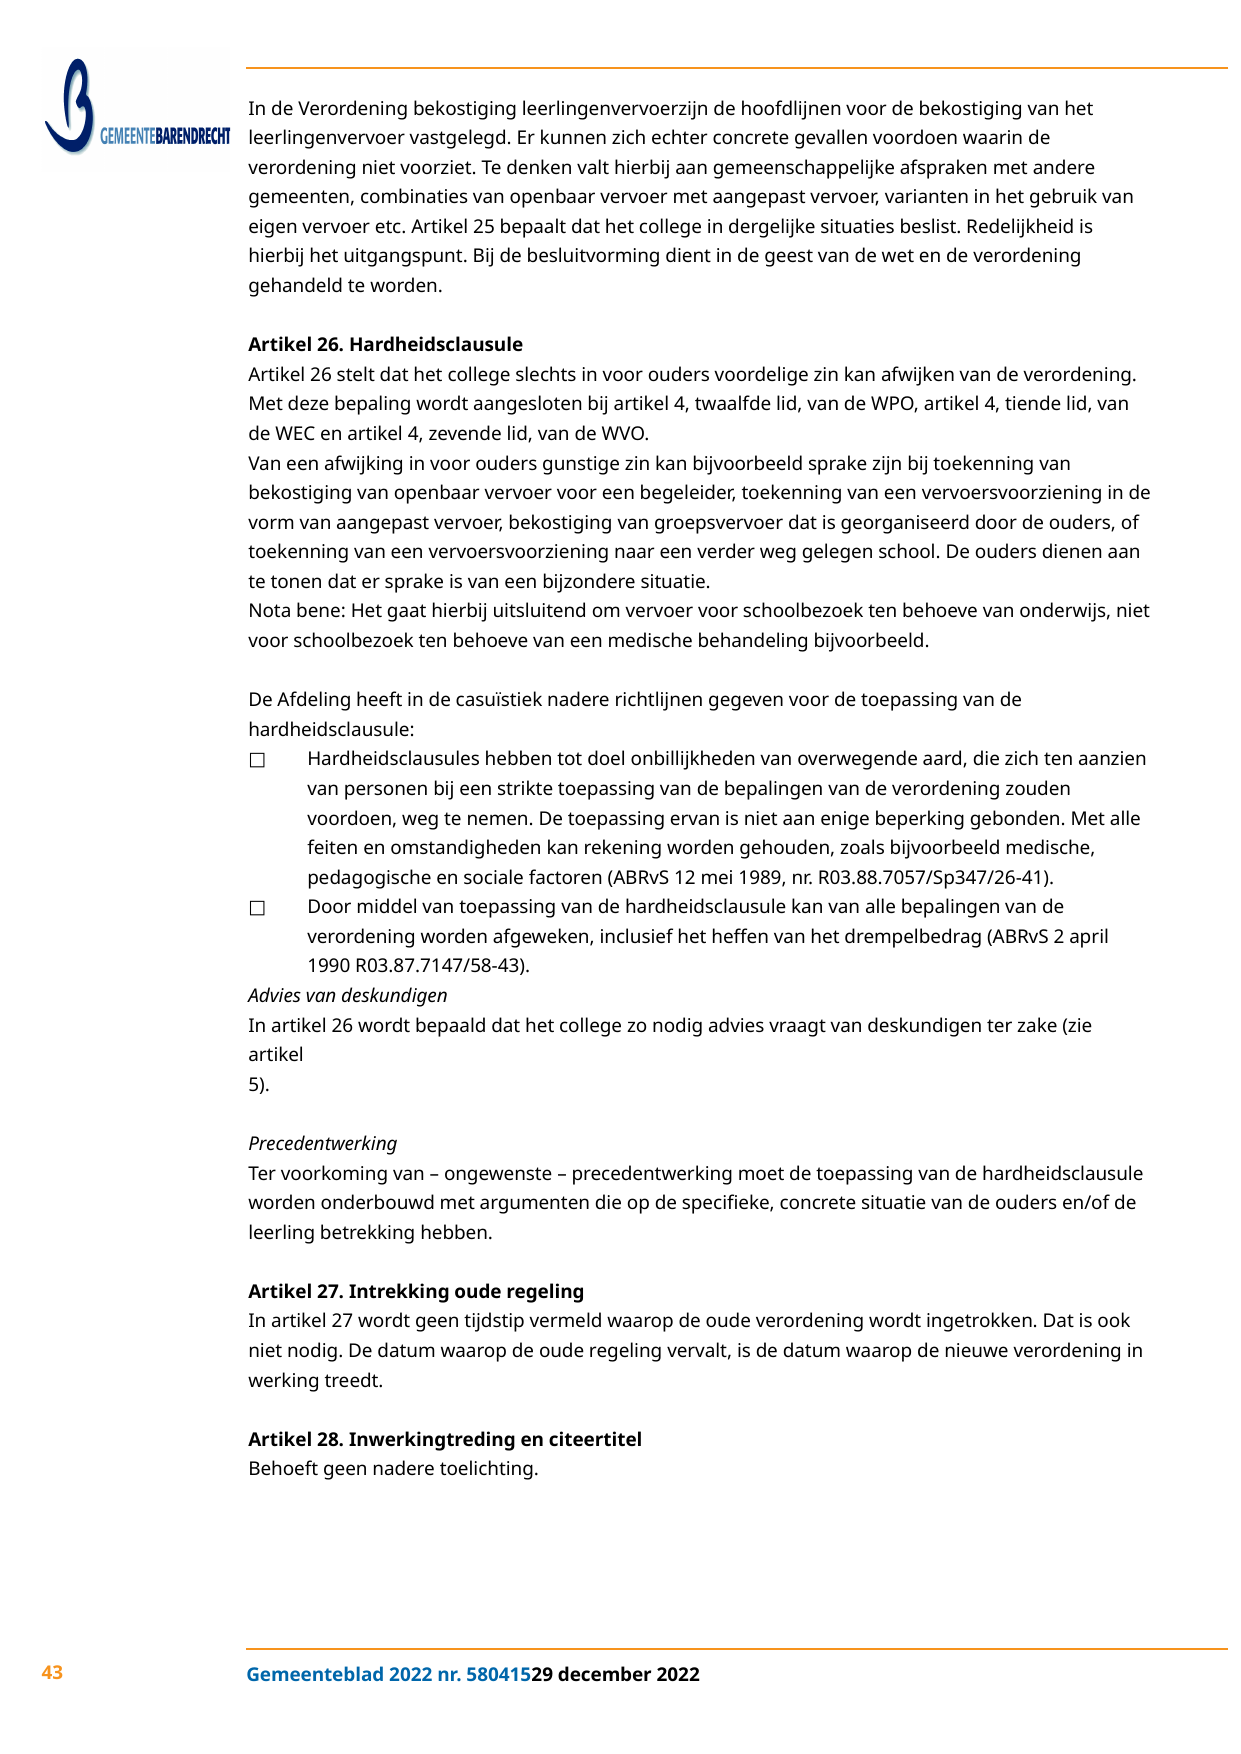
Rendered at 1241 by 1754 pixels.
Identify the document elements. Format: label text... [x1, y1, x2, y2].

text De Afdeling heeft in de casuïstiek nadere richtlijnen gegeven voor de toepassing van de hardheidsclausule: [248, 686, 1152, 742]
list Door middel van toepassing van de hardheidsclausule kan van alle bepalingen van de verordening worden afgeweken, inclusief het heffen van het drempelbedrag (ABRvS 2 april 1990 R03.87.7147/58-43). [248, 893, 1152, 978]
text Ter voorkoming van – ongewenste – precedentwerking moet de toepassing van de hardheidsclausule worden onderbouwd met argumenten die op de specifieke, concrete situatie van de ouders en/of de leerling betrekking hebben. [248, 1160, 1152, 1245]
text Nota bene: Het gaat hierbij uitsluitend om vervoer voor schoolbezoek ten behoeve van onderwijs, niet voor schoolbezoek ten behoeve van een medische behandeling bijvoorbeeld. [248, 598, 1152, 653]
text In artikel 26 wordt bepaald dat het college zo nodig advies vraagt van deskundigen ter zake (zie artikel [248, 1012, 1152, 1067]
text Precedentwerking [248, 1130, 1152, 1156]
text Artikel 28. Inwerkingtreding en citeertitel [248, 1426, 1152, 1452]
text Advies van deskundigen [248, 982, 1152, 1008]
list Hardheidsclausules hebben tot doel onbillijkheden van overwegende aard, die zich ten aanzien van personen bij een strikte toepassing van de bepalingen van de verordening zouden voordoen, weg te nemen. De toepassing ervan is niet aan enige beperking gebonden. Met alle feiten en omstandigheden kan rekening worden gehouden, zoals bijvoorbeeld medische, pedagogische en sociale factoren (ABRvS 12 mei 1989, nr. R03.88.7057/Sp347/26-41). [248, 746, 1152, 890]
text Artikel 27. Intrekking oude regeling [248, 1278, 1152, 1304]
text In artikel 27 wordt geen tijdstip vermeld waarop de oude verordening wordt ingetrokken. Dat is ook niet nodig. De datum waarop de oude regeling vervalt, is de datum waarop de nieuwe verordening in werking treedt. [248, 1308, 1152, 1393]
text 5). [248, 1071, 1152, 1097]
text In de Verordening bekostiging leerlingenvervoerzijn de hoofdlijnen voor de bekostiging van het leerlingenvervoer vastgelegd. Er kunnen zich echter concrete gevallen voordoen waarin de verordening niet voorziet. Te denken valt hierbij aan gemeenschappelijke afspraken met andere gemeenten, combinaties van openbaar vervoer met aangepast vervoer, varianten in het gebruik van eigen vervoer etc. Artikel 25 bepaalt dat het college in dergelijke situaties beslist. Redelijkheid is hierbij het uitgangspunt. Bij de besluitvorming dient in de geest van de wet en de verordening gehandeld te worden. [248, 95, 1152, 298]
text Van een afwijking in voor ouders gunstige zin kan bijvoorbeeld sprake zijn bij toekenning van bekostiging van openbaar vervoer voor een begeleider, toekenning van een vervoersvoorziening in de vorm van aangepast vervoer, bekostiging van groepsvervoer dat is georganiseerd door de ouders, of toekenning van een vervoersvoorziening naar een verder weg gelegen school. De ouders dienen aan te tonen dat er sprake is van een bijzondere situatie. [248, 450, 1152, 594]
text Artikel 26 stelt dat het college slechts in voor ouders voordelige zin kan afwijken van de verordening. Met deze bepaling wordt aangesloten bij artikel 4, twaalfde lid, van de WPO, artikel 4, tiende lid, van de WEC en artikel 4, zevende lid, van de WVO. [248, 361, 1152, 446]
text Artikel 26. Hardheidsclausule [248, 331, 1152, 357]
picture [41, 47, 231, 172]
text Behoeft geen nadere toelichting. [248, 1456, 1152, 1481]
